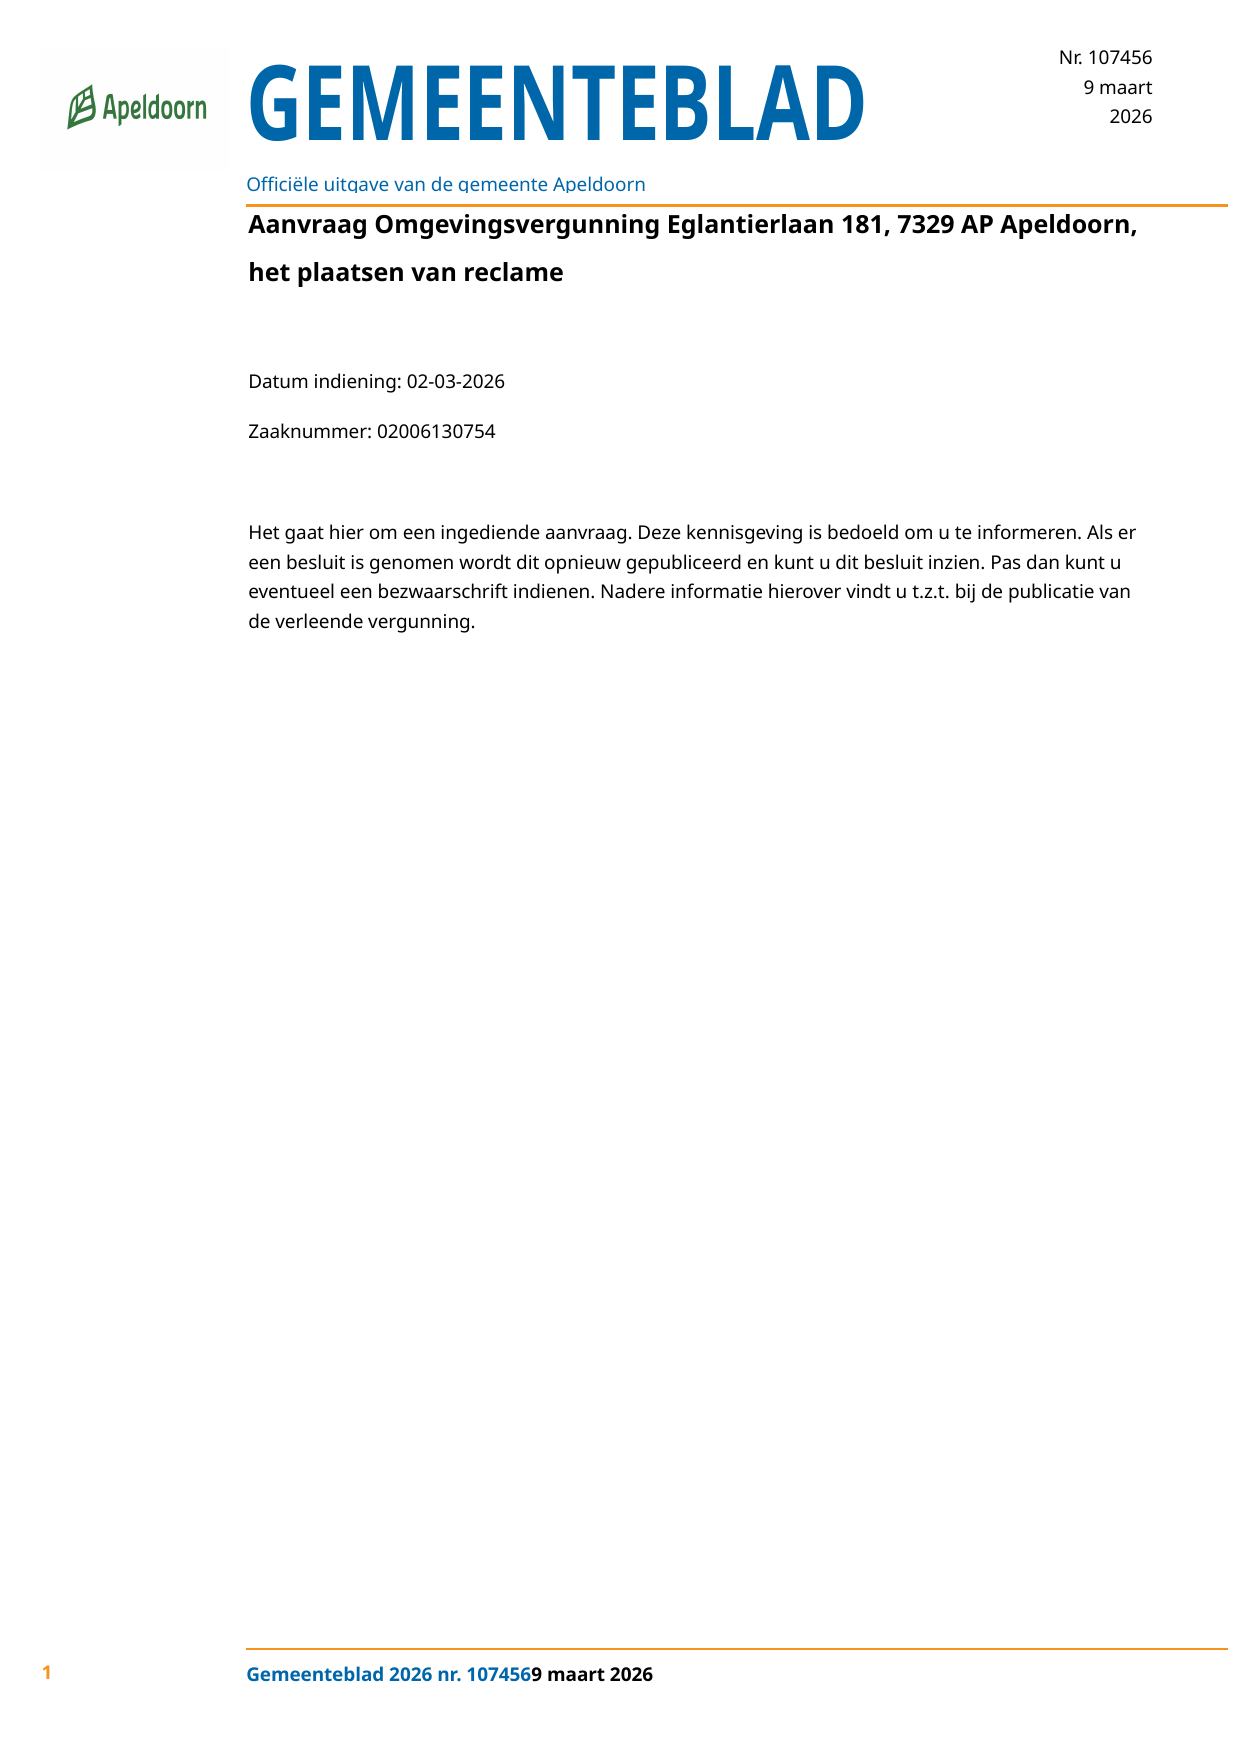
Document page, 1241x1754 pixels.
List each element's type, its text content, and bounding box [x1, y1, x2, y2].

text Het gaat hier om een ingediende aanvraag. Deze kennisgeving is bedoeld om u te informeren. Als er een besluit is genomen wordt dit opnieuw gepubliceerd en kunt u dit besluit inzien. Pas dan kunt u eventueel een bezwaarschrift indienen. Nadere informatie hierover vindt u t.z.t. bij de publicatie van de verleende vergunning. [248, 519, 1152, 634]
picture [41, 47, 231, 172]
text Zaaknummer: 02006130754 [248, 419, 1152, 444]
text Datum indiening: 02-03-2026 [248, 368, 1152, 394]
text Aanvraag Omgevingsvergunning Eglantierlaan 181, 7329 AP Apeldoorn, het plaatsen van reclame [248, 207, 1152, 288]
